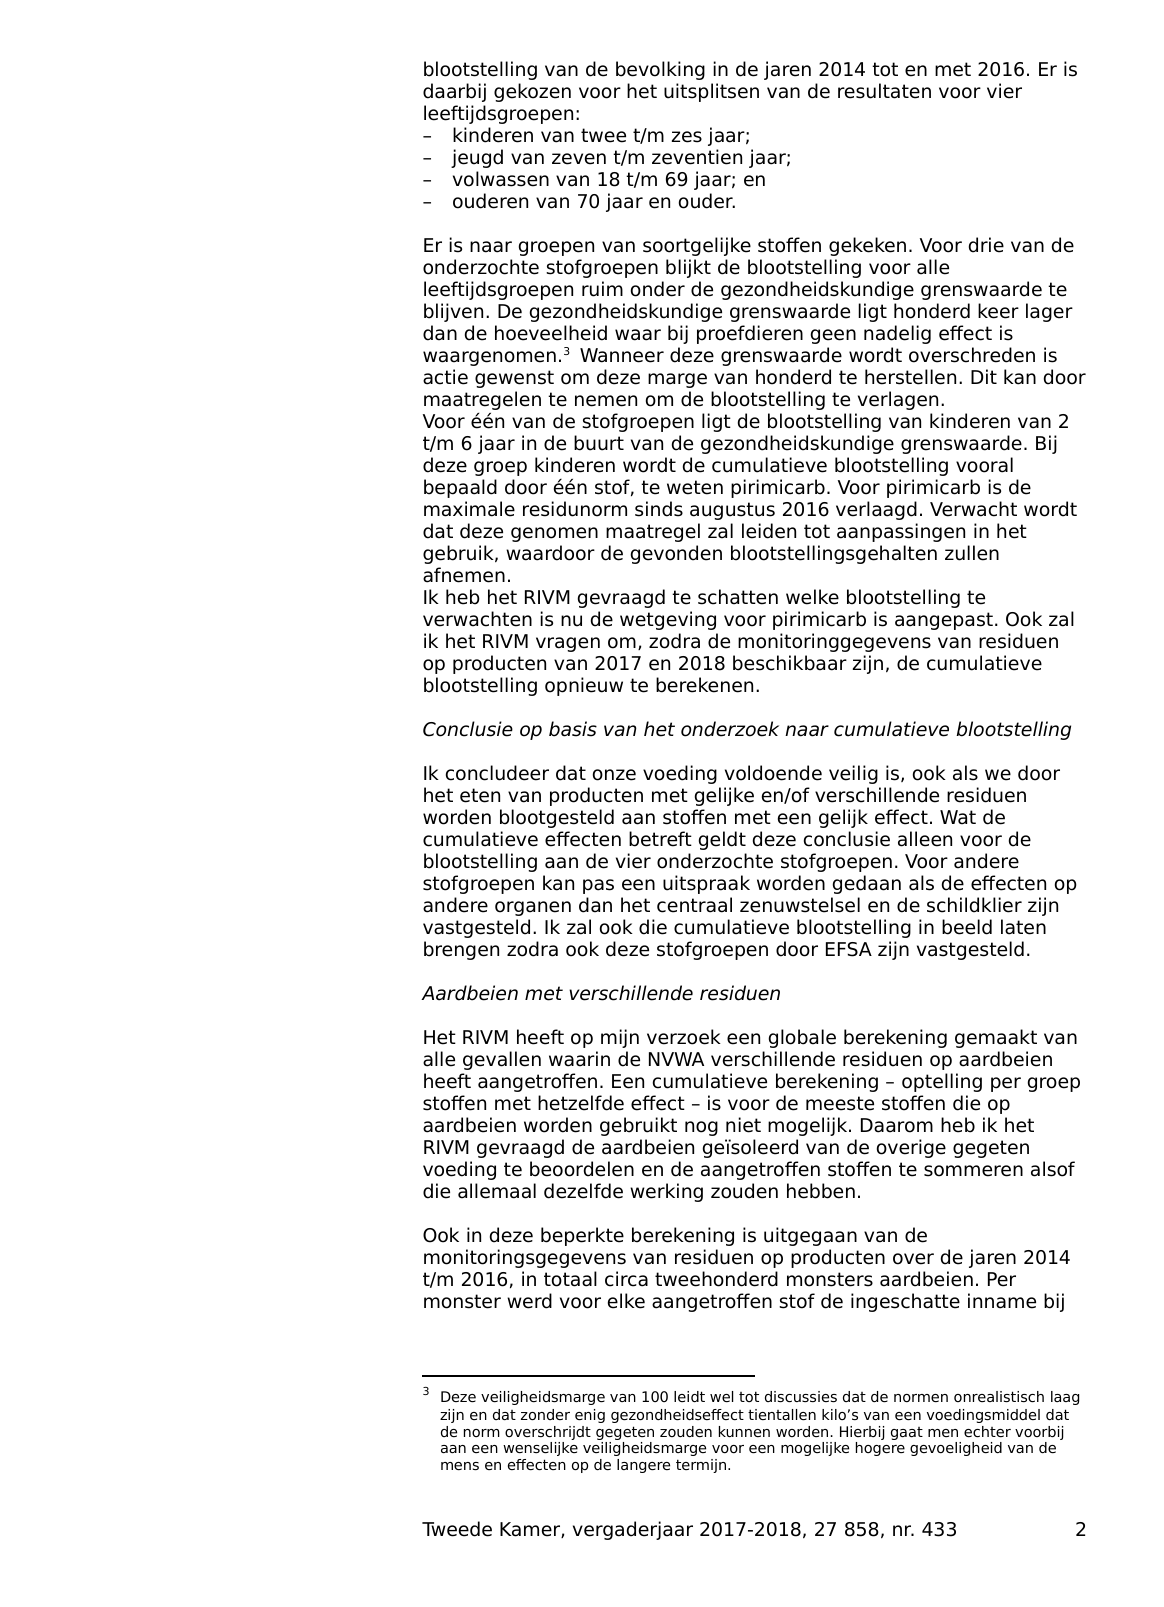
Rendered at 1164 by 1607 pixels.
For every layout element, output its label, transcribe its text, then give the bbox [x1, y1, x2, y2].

subtitle Aardbeien met verschillende residuen [422, 983, 1087, 1005]
text – kinderen van twee t/m zes jaar; [422, 125, 1087, 147]
text blootstelling van de bevolking in de jaren 2014 tot en met 2016. Er is daarbij gekozen voor het uitsplitsen van de resultaten voor vier leeftijdsgroepen: [422, 59, 1087, 125]
text Ook in deze beperkte berekening is uitgegaan van de monitoringsgegevens van residuen op producten over de jaren 2014 t/m 2016, in totaal circa tweehonderd monsters aardbeien. Per monster werd voor elke aangetroffen stof de ingeschatte inname bij [422, 1225, 1087, 1313]
text – volwassen van 18 t/m 69 jaar; en [422, 169, 1087, 191]
text Het RIVM heeft op mijn verzoek een globale berekening gemaakt van alle gevallen waarin de NVWA verschillende residuen op aardbeien heeft aangetroffen. Een cumulatieve berekening – optelling per groep stoffen met hetzelfde effect – is voor de meeste stoffen die op aardbeien worden gebruikt nog niet mogelijk. Daarom heb ik het RIVM gevraagd de aardbeien geïsoleerd van de overige gegeten voeding te beoordelen en de aangetroffen stoffen te sommeren alsof die allemaal dezelfde werking zouden hebben. [422, 1027, 1087, 1203]
text Ik concludeer dat onze voeding voldoende veilig is, ook als we door het eten van producten met gelijke en/of verschillende residuen worden blootgesteld aan stoffen met een gelijk effect. Wat de cumulatieve effecten betreft geldt deze conclusie alleen voor de blootstelling aan de vier onderzochte stofgroepen. Voor andere stofgroepen kan pas een uitspraak worden gedaan als de effecten op andere organen dan het centraal zenuwstelsel en de schildklier zijn vastgesteld. Ik zal ook die cumulatieve blootstelling in beeld laten brengen zodra ook deze stofgroepen door EFSA zijn vastgesteld. [422, 763, 1087, 961]
text Er is naar groepen van soortgelijke stoffen gekeken. Voor drie van de onderzochte stofgroepen blijkt de blootstelling voor alle leeftijdsgroepen ruim onder de gezondheidskundige grenswaarde te blijven. De gezondheidskundige grenswaarde ligt honderd keer lager dan de hoeveelheid waar bij proefdieren geen nadelig effect is waargenomen. Wanneer deze grenswaarde wordt overschreden is actie gewenst om deze marge van honderd te herstellen. Dit kan door maatregelen te nemen om de blootstelling te verlagen. [422, 235, 1087, 411]
text – jeugd van zeven t/m zeventien jaar; [422, 147, 1087, 169]
text – ouderen van 70 jaar en ouder. [422, 191, 1087, 213]
text Deze veiligheidsmarge van 100 leidt wel tot discussies dat de normen onrealistisch laag zijn en dat zonder enig gezondheidseffect tientallen kilo’s van een voedingsmiddel dat de norm overschrijdt gegeten zouden kunnen worden. Hierbij gaat men echter voorbij aan een wenselijke veiligheidsmarge voor een mogelijke hogere gevoeligheid van de mens en effecten op de langere termijn. [422, 1385, 1087, 1474]
text Ik heb het RIVM gevraagd te schatten welke blootstelling te verwachten is nu de wetgeving voor pirimicarb is aangepast. Ook zal ik het RIVM vragen om, zodra de monitoringgegevens van residuen op producten van 2017 en 2018 beschikbaar zijn, de cumulatieve blootstelling opnieuw te berekenen. [422, 587, 1087, 697]
subtitle Conclusie op basis van het onderzoek naar cumulatieve blootstelling [422, 719, 1087, 741]
text Voor één van de stofgroepen ligt de blootstelling van kinderen van 2 t/m 6 jaar in de buurt van de gezondheidskundige grenswaarde. Bij deze groep kinderen wordt de cumulatieve blootstelling vooral bepaald door één stof, te weten pirimicarb. Voor pirimicarb is de maximale residunorm sinds augustus 2016 verlaagd. Verwacht wordt dat deze genomen maatregel zal leiden tot aanpassingen in het gebruik, waardoor de gevonden blootstellingsgehalten zullen afnemen. [422, 411, 1087, 587]
